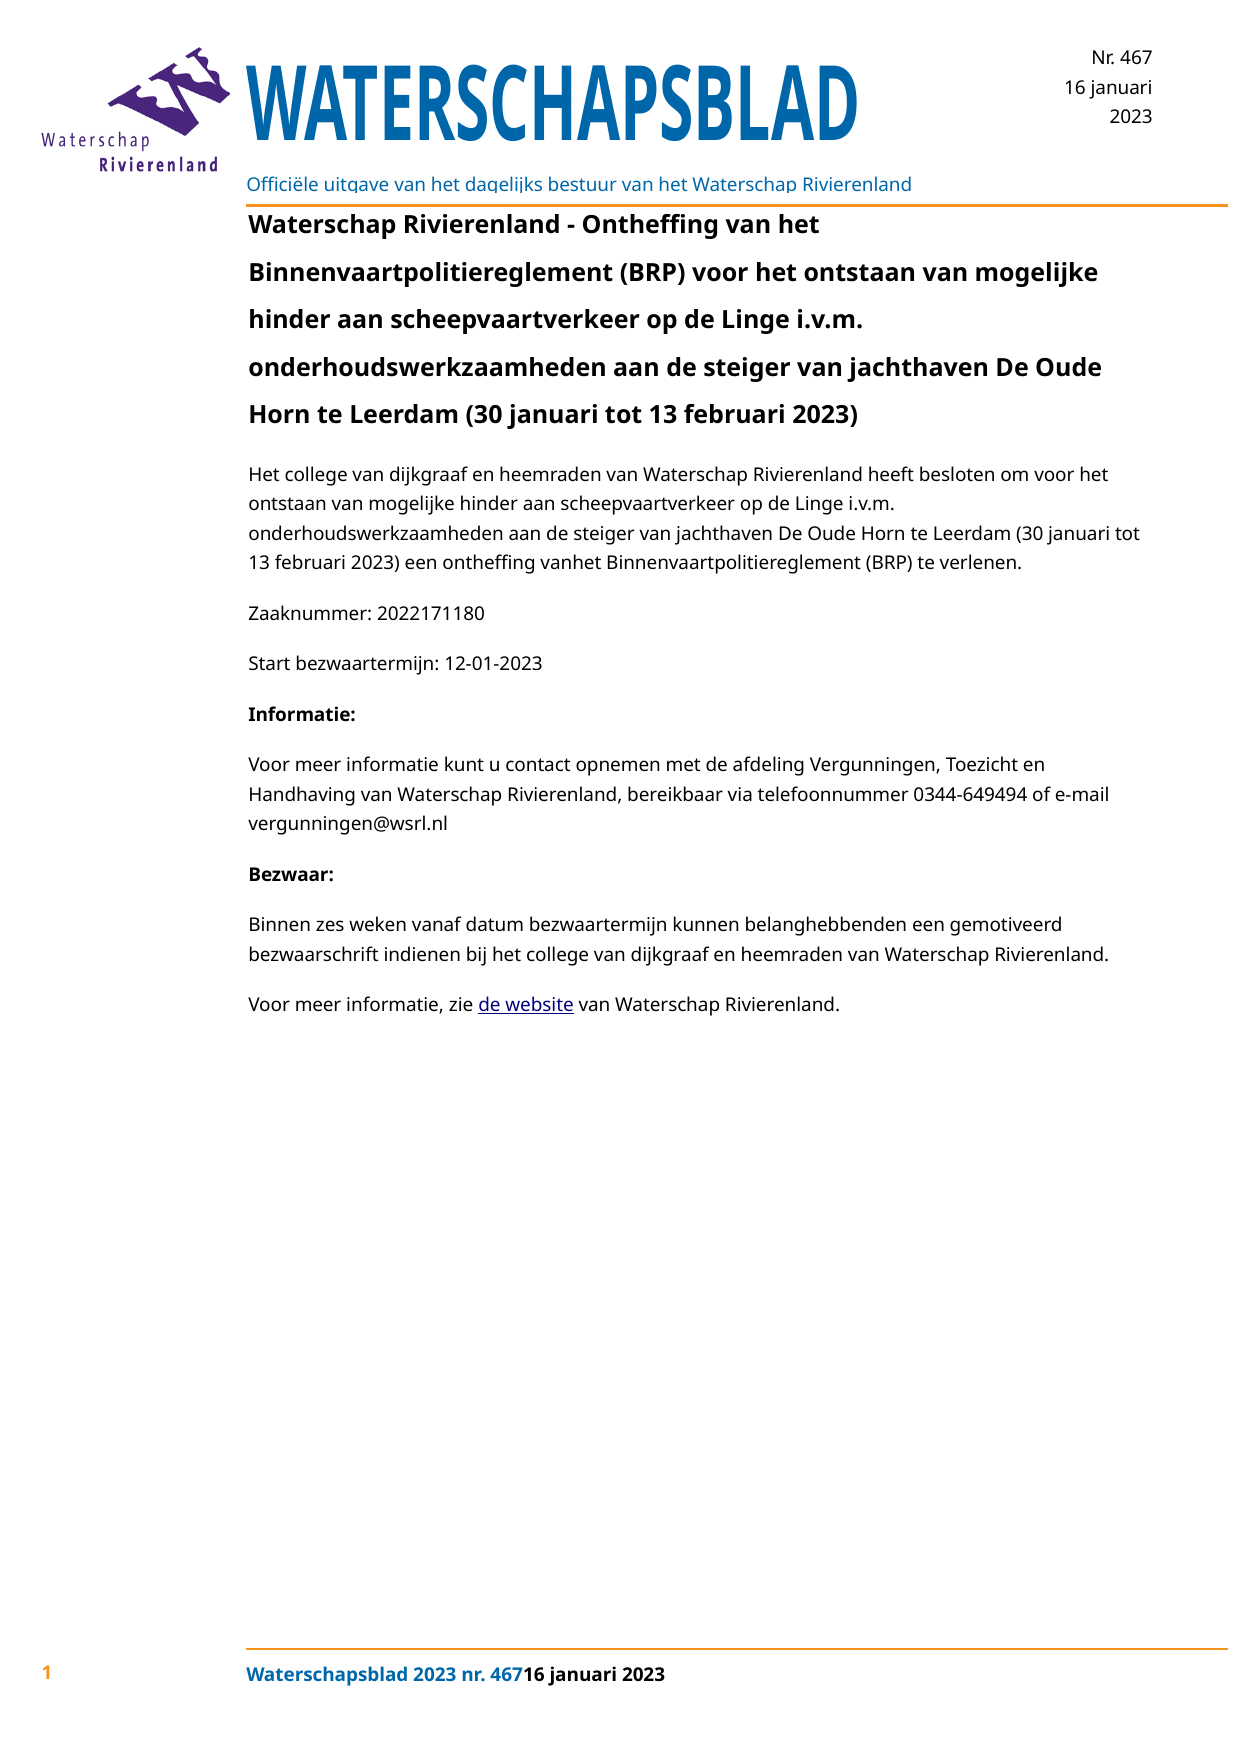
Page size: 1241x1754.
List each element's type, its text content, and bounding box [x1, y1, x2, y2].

text Voor meer informatie kunt u contact opnemen met de afdeling Vergunningen, Toezicht en Handhaving van Waterschap Rivierenland, bereikbaar via telefoonnummer 0344-649494 of e-mail vergunningen@wsrl.nl [248, 751, 1152, 836]
text Het college van dijkgraaf en heemraden van Waterschap Rivierenland heeft besloten om voor het ontstaan van mogelijke hinder aan scheepvaartverkeer op de Linge i.v.m. onderhoudswerkzaamheden aan de steiger van jachthaven De Oude Horn te Leerdam (30 januari tot 13 februari 2023) een ontheffing vanhet Binnenvaartpolitiereglement (BRP) te verlenen. [248, 461, 1152, 575]
text Voor meer informatie, zie de website van Waterschap Rivierenland. [248, 991, 1152, 1017]
text Start bezwaartermijn: 12-01-2023 [248, 650, 1152, 676]
text Zaaknummer: 2022171180 [248, 600, 1152, 626]
text Waterschap Rivierenland - Ontheffing van het Binnenvaartpolitiereglement (BRP) voor het ontstaan van mogelijke hinder aan scheepvaartverkeer op de Linge i.v.m. onderhoudswerkzaamheden aan de steiger van jachthaven De Oude Horn te Leerdam (30 januari tot 13 februari 2023) [248, 207, 1152, 431]
text Bezwaar: [248, 861, 1152, 886]
text Binnen zes weken vanaf datum bezwaartermijn kunnen belanghebbenden een gemotiveerd bezwaarschrift indienen bij het college van dijkgraaf en heemraden van Waterschap Rivierenland. [248, 911, 1152, 966]
text Informatie: [248, 701, 1152, 726]
picture [41, 47, 231, 172]
